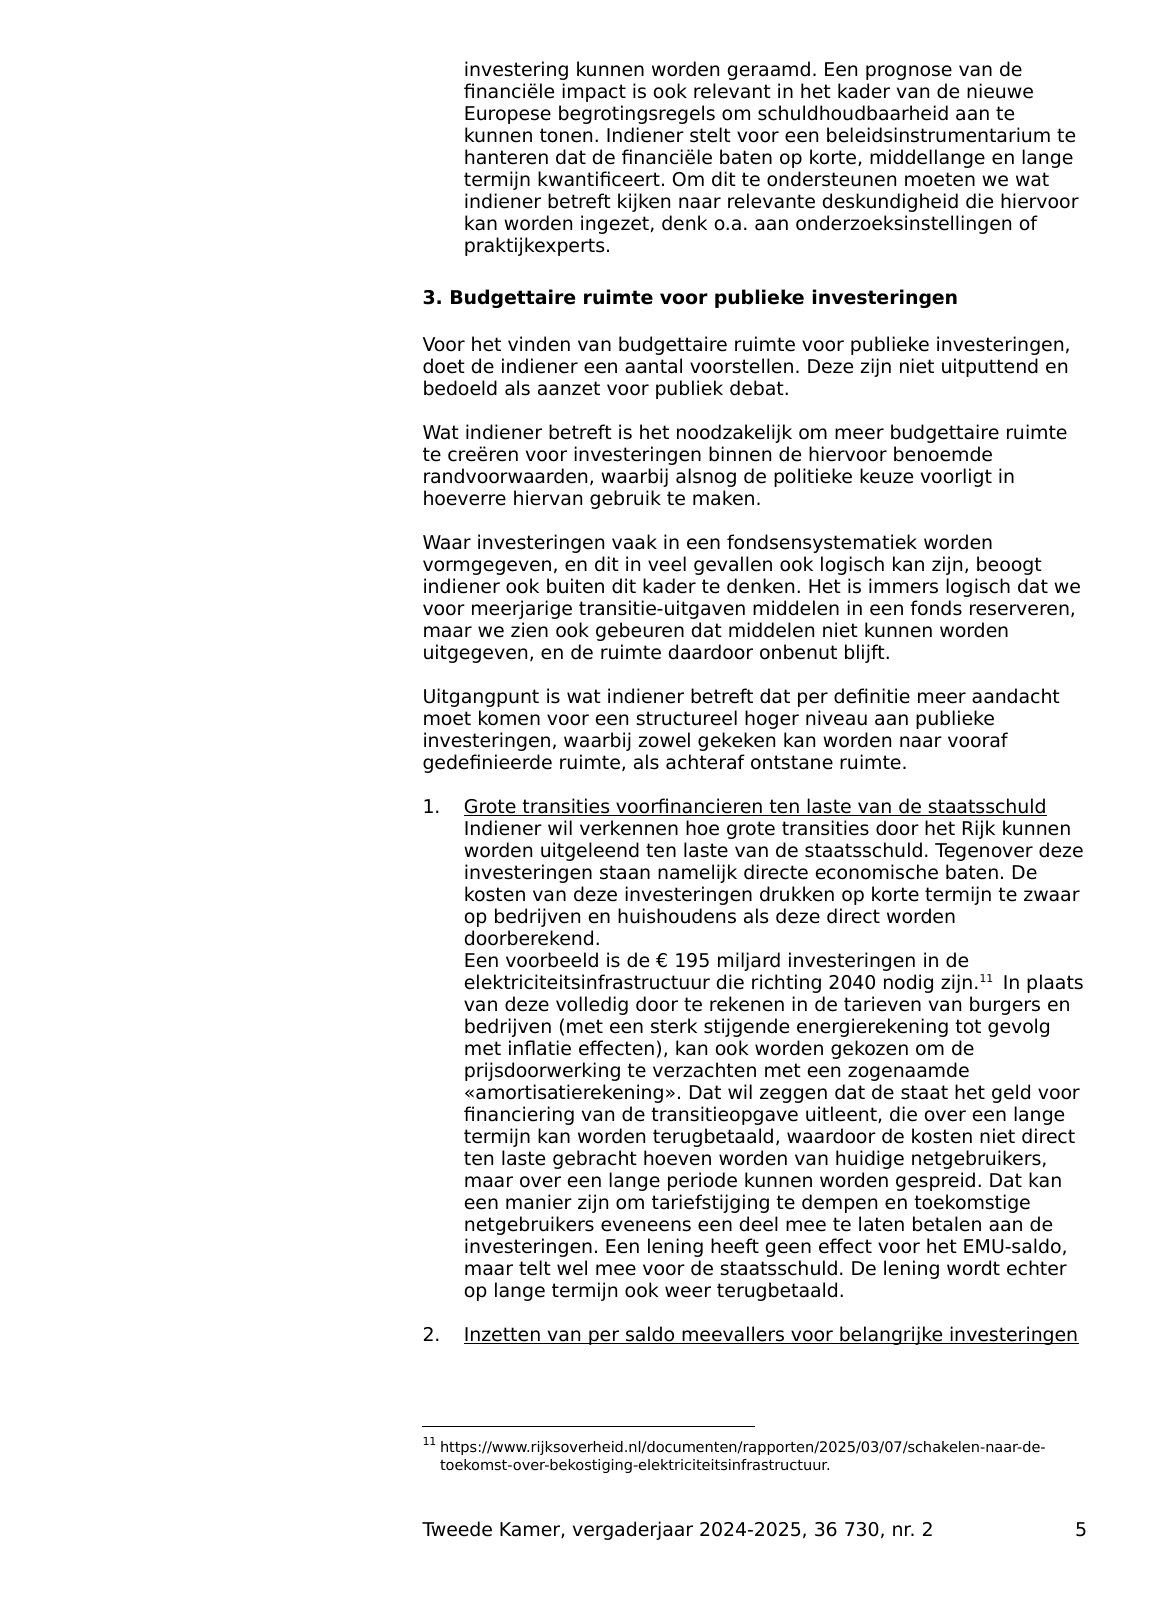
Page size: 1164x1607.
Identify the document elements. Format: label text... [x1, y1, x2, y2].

text Voor het vinden van budgettaire ruimte voor publieke investeringen, doet de indiener een aantal voorstellen. Deze zijn niet uitputtend en bedoeld als aanzet voor publiek debat. [422, 334, 1087, 400]
text 2. Inzetten van per saldo meevallers voor belangrijke investeringen [422, 1324, 1087, 1346]
text 1. Grote transities voorfinancieren ten laste van de staatsschuld [422, 796, 1087, 818]
text Uitgangpunt is wat indiener betreft dat per definitie meer aandacht moet komen voor een structureel hoger niveau aan publieke investeringen, waarbij zowel gekeken kan worden naar vooraf gedefinieerde ruimte, als achteraf ontstane ruimte. [422, 686, 1087, 774]
text Een voorbeeld is de € 195 miljard investeringen in de elektriciteitsinfrastructuur die richting 2040 nodig zijn. In plaats van deze volledig door te rekenen in de tarieven van burgers en bedrijven (met een sterk stijgende energierekening tot gevolg met inflatie effecten), kan ook worden gekozen om de prijsdoorwerking te verzachten met een zogenaamde «amortisatierekening». Dat wil zeggen dat de staat het geld voor financiering van de transitieopgave uitleent, die over een lange termijn kan worden terugbetaald, waardoor de kosten niet direct ten laste gebracht hoeven worden van huidige netgebruikers, maar over een lange periode kunnen worden gespreid. Dat kan een manier zijn om tariefstijging te dempen en toekomstige netgebruikers eveneens een deel mee te laten betalen aan de investeringen. Een lening heeft geen effect voor het EMU-saldo, maar telt wel mee voor de staatsschuld. De lening wordt echter op lange termijn ook weer terugbetaald. [464, 950, 1087, 1302]
text Waar investeringen vaak in een fondsensystematiek worden vormgegeven, en dit in veel gevallen ook logisch kan zijn, beoogt indiener ook buiten dit kader te denken. Het is immers logisch dat we voor meerjarige transitie-uitgaven middelen in een fonds reserveren, maar we zien ook gebeuren dat middelen niet kunnen worden uitgegeven, en de ruimte daardoor onbenut blijft. [422, 532, 1087, 664]
subtitle 3. Budgettaire ruimte voor publieke investeringen [422, 287, 1087, 309]
text investering kunnen worden geraamd. Een prognose van de financiële impact is ook relevant in het kader van de nieuwe Europese begrotingsregels om schuldhoudbaarheid aan te kunnen tonen. Indiener stelt voor een beleidsinstrumentarium te hanteren dat de financiële baten op korte, middellange en lange termijn kwantificeert. Om dit te ondersteunen moeten we wat indiener betreft kijken naar relevante deskundigheid die hiervoor kan worden ingezet, denk o.a. aan onderzoeksinstellingen of praktijkexperts. [422, 59, 1087, 257]
text Indiener wil verkennen hoe grote transities door het Rijk kunnen worden uitgeleend ten laste van de staatsschuld. Tegenover deze investeringen staan namelijk directe economische baten. De kosten van deze investeringen drukken op korte termijn te zwaar op bedrijven en huishoudens als deze direct worden doorberekend. [464, 818, 1087, 950]
text Wat indiener betreft is het noodzakelijk om meer budgettaire ruimte te creëren voor investeringen binnen de hiervoor benoemde randvoorwaarden, waarbij alsnog de politieke keuze voorligt in hoeverre hiervan gebruik te maken. [422, 422, 1087, 510]
text https://www.rijksoverheid.nl/documenten/rapporten/2025/03/07/schakelen-naar-de-toekomst-over-bekostiging-elektriciteitsinfrastructuur. [422, 1435, 1087, 1474]
